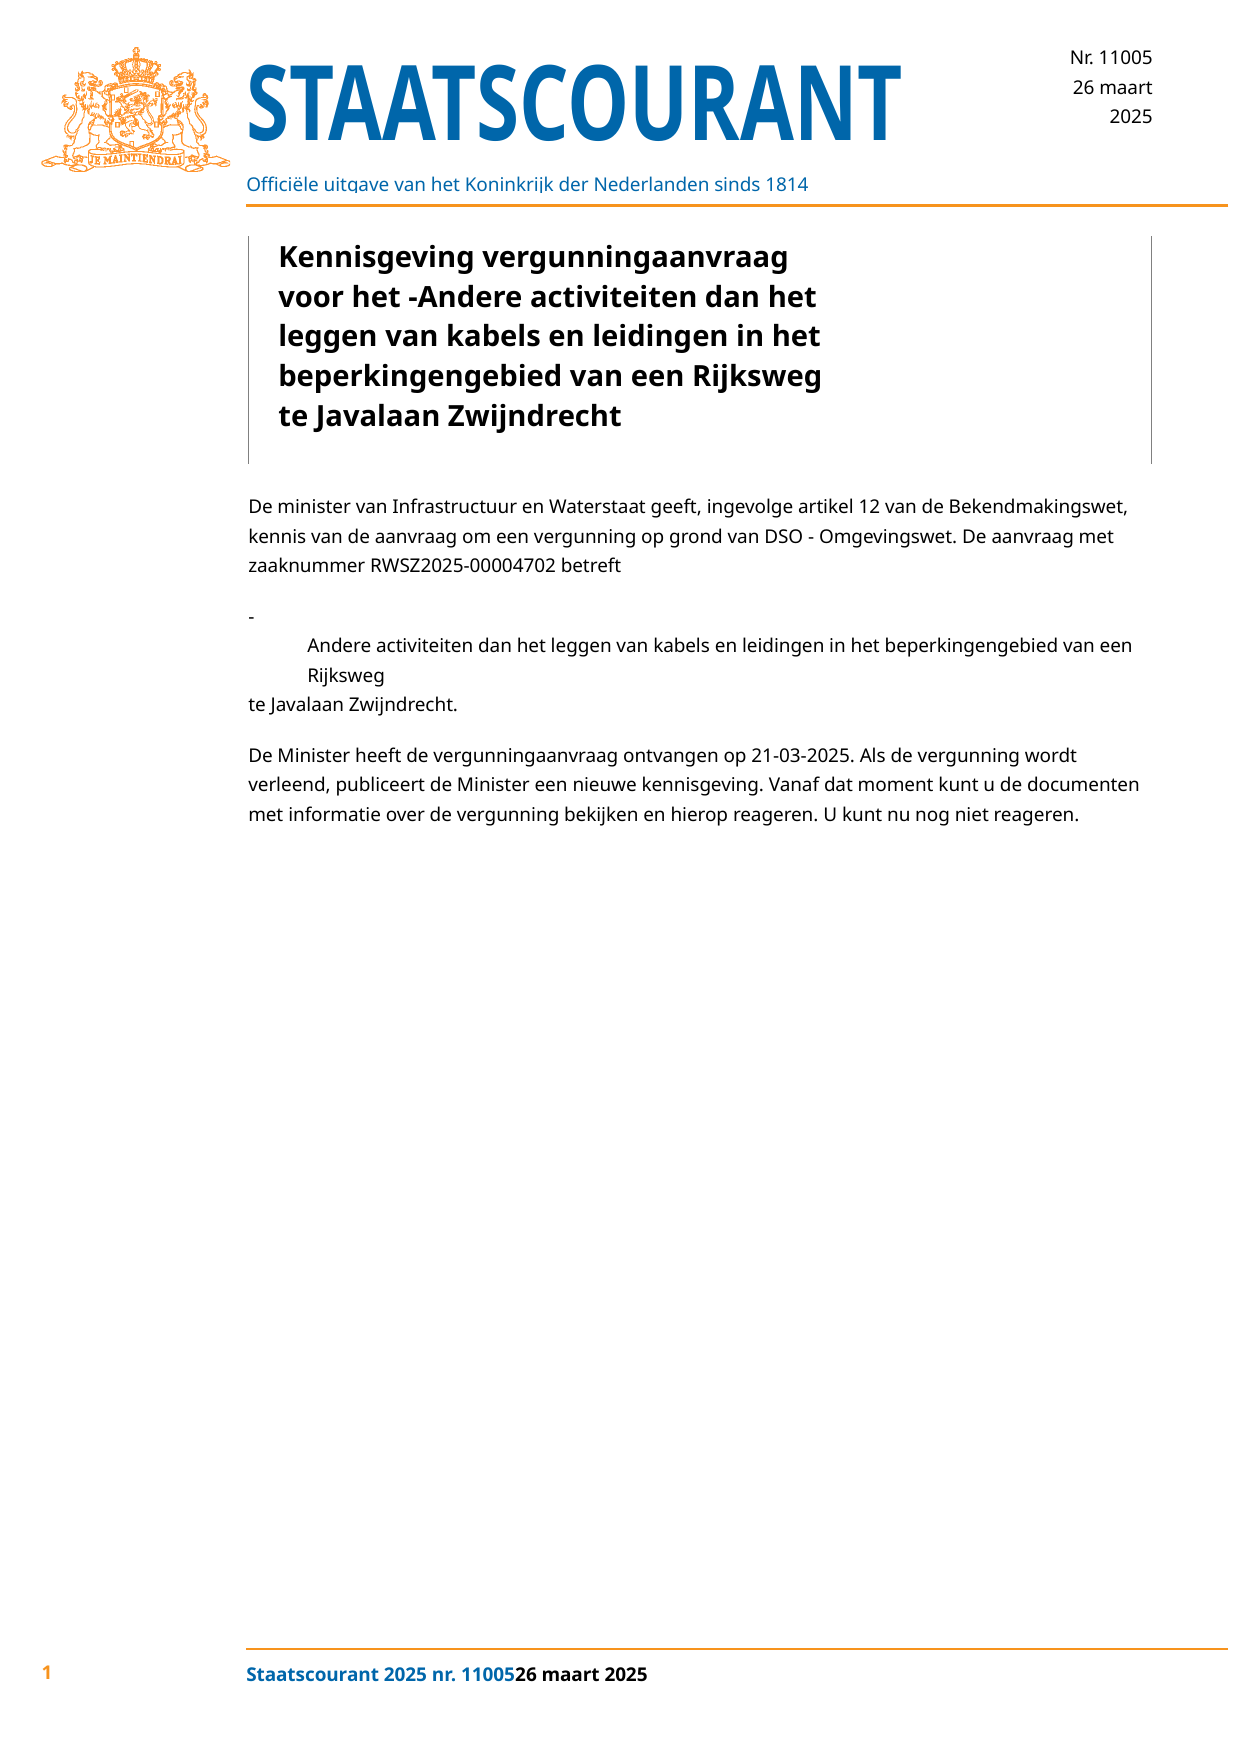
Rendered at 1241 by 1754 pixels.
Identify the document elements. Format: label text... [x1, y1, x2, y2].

picture [912, 236, 1090, 414]
text De Minister heeft de vergunningaanvraag ontvangen op 21-03-2025. Als de vergunning wordt verleend, publiceert de Minister een nieuwe kennisgeving. Vanaf dat moment kunt u de documenten met informatie over de vergunning bekijken en hierop reageren. U kunt nu nog niet reageren. [248, 742, 1152, 827]
table_header [850, 236, 912, 413]
list Andere activiteiten dan het leggen van kabels en leidingen in het beperkingengebied van een Rijksweg [248, 632, 1152, 688]
picture [41, 47, 231, 172]
text te Javalaan Zwijndrecht. [248, 692, 1152, 717]
table_header [850, 414, 1151, 464]
table_header Kennisgeving vergunningaanvraag voor het -Andere activiteiten dan het leggen van kabels en leidingen in het beperkingengebied van een Rijksweg te Javalaan Zwijndrecht [249, 236, 850, 464]
text De minister van Infrastructuur en Waterstaat geeft, ingevolge artikel 12 van de Bekendmakingswet, kennis van de aanvraag om een vergunning op grond van DSO - Omgevingswet. De aanvraag met zaaknummer RWSZ2025-00004702 betreft [248, 493, 1152, 578]
table_header [1090, 236, 1151, 413]
